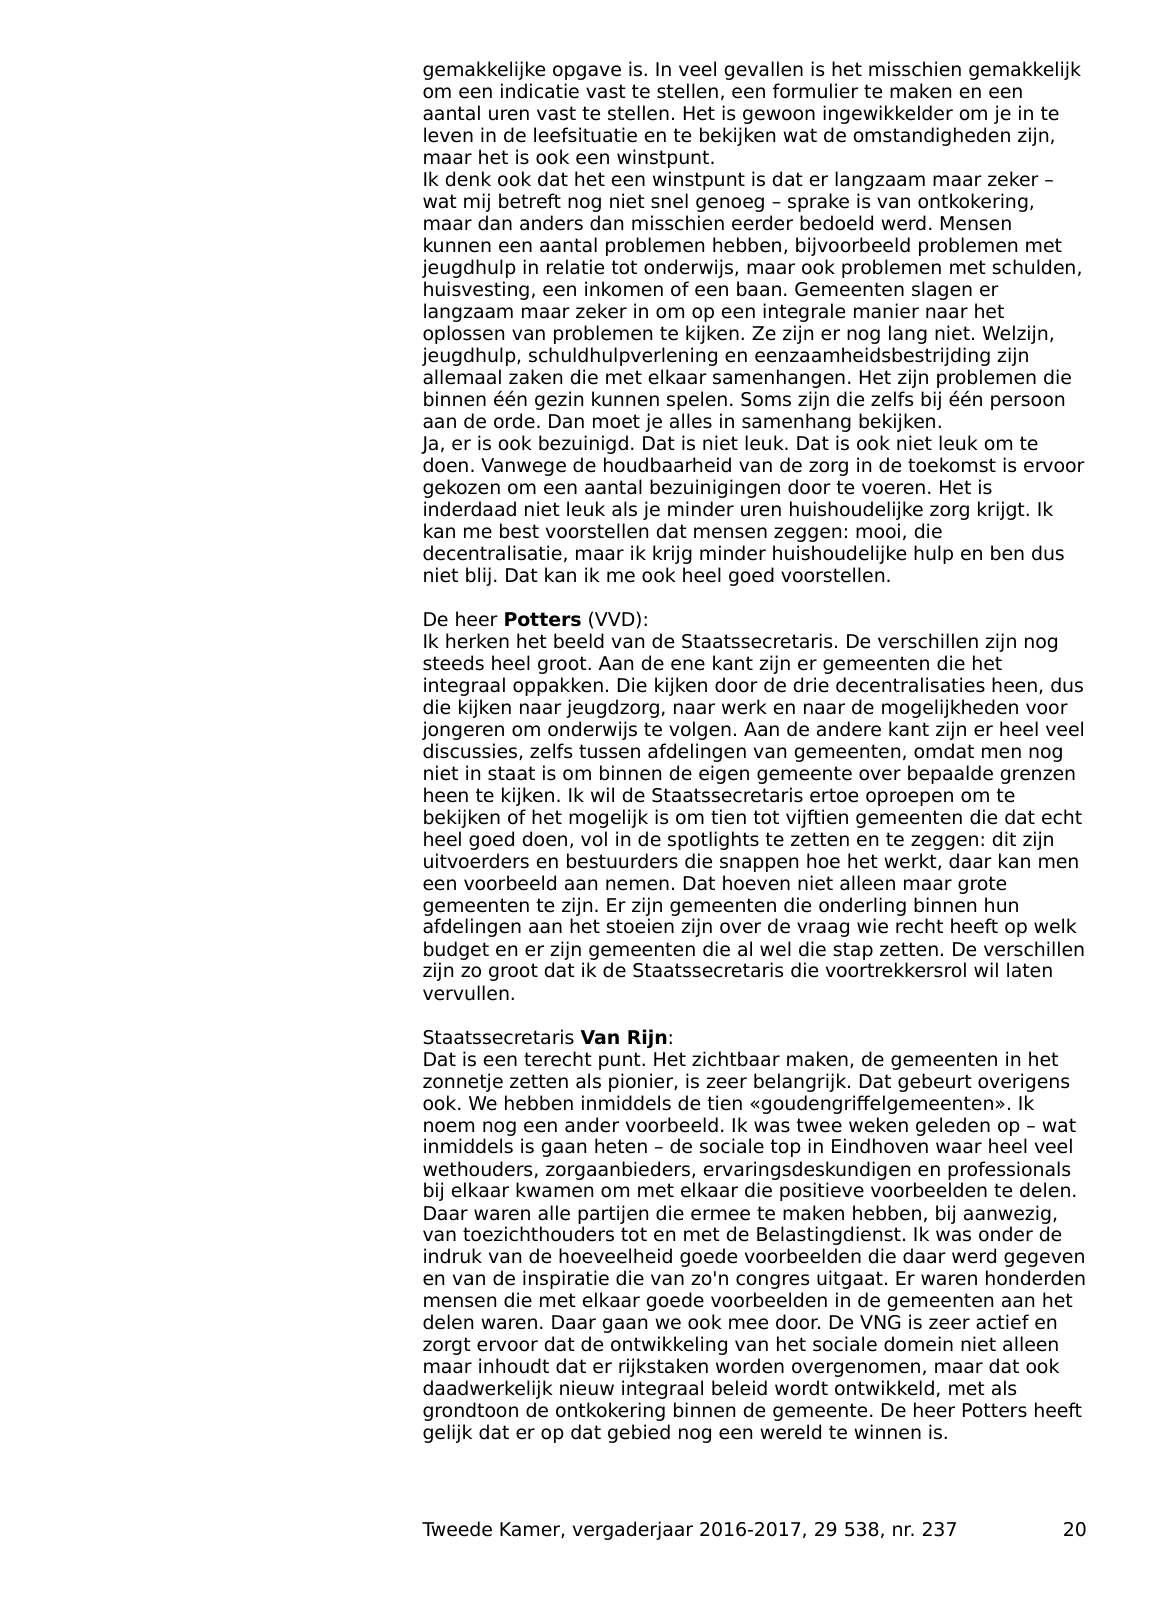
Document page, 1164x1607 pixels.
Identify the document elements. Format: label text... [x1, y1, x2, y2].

text gemakkelijke opgave is. In veel gevallen is het misschien gemakkelijk om een indicatie vast te stellen, een formulier te maken en een aantal uren vast te stellen. Het is gewoon ingewikkelder om je in te leven in de leefsituatie en te bekijken wat de omstandigheden zijn, maar het is ook een winstpunt. [422, 59, 1087, 169]
text Ik herken het beeld van de Staatssecretaris. De verschillen zijn nog steeds heel groot. Aan de ene kant zijn er gemeenten die het integraal oppakken. Die kijken door de drie decentralisaties heen, dus die kijken naar jeugdzorg, naar werk en naar de mogelijkheden voor jongeren om onderwijs te volgen. Aan de andere kant zijn er heel veel discussies, zelfs tussen afdelingen van gemeenten, omdat men nog niet in staat is om binnen de eigen gemeente over bepaalde grenzen heen te kijken. Ik wil de Staatssecretaris ertoe oproepen om te bekijken of het mogelijk is om tien tot vijftien gemeenten die dat echt heel goed doen, vol in de spotlights te zetten en te zeggen: dit zijn uitvoerders en bestuurders die snappen hoe het werkt, daar kan men een voorbeeld aan nemen. Dat hoeven niet alleen maar grote gemeenten te zijn. Er zijn gemeenten die onderling binnen hun afdelingen aan het stoeien zijn over de vraag wie recht heeft op welk budget en er zijn gemeenten die al wel die stap zetten. De verschillen zijn zo groot dat ik de Staatssecretaris die voortrekkersrol wil laten vervullen. [422, 631, 1087, 1004]
text Dat is een terecht punt. Het zichtbaar maken, de gemeenten in het zonnetje zetten als pionier, is zeer belangrijk. Dat gebeurt overigens ook. We hebben inmiddels de tien «goudengriffelgemeenten». Ik noem nog een ander voorbeeld. Ik was twee weken geleden op – wat inmiddels is gaan heten – de sociale top in Eindhoven waar heel veel wethouders, zorgaanbieders, ervaringsdeskundigen en professionals bij elkaar kwamen om met elkaar die positieve voorbeelden te delen. Daar waren alle partijen die ermee te maken hebben, bij aanwezig, van toezichthouders tot en met de Belastingdienst. Ik was onder de indruk van de hoeveelheid goede voorbeelden die daar werd gegeven en van de inspiratie die van zo'n congres uitgaat. Er waren honderden mensen die met elkaar goede voorbeelden in de gemeenten aan het delen waren. Daar gaan we ook mee door. De VNG is zeer actief en zorgt ervoor dat de ontwikkeling van het sociale domein niet alleen maar inhoudt dat er rijkstaken worden overgenomen, maar dat ook daadwerkelijk nieuw integraal beleid wordt ontwikkeld, met als grondtoon de ontkokering binnen de gemeente. De heer Potters heeft gelijk dat er op dat gebied nog een wereld te winnen is. [422, 1048, 1087, 1444]
text De heer Potters (VVD): [422, 609, 1087, 631]
text Ja, er is ook bezuinigd. Dat is niet leuk. Dat is ook niet leuk om te doen. Vanwege de houdbaarheid van de zorg in de toekomst is ervoor gekozen om een aantal bezuinigingen door te voeren. Het is inderdaad niet leuk als je minder uren huishoudelijke zorg krijgt. Ik kan me best voorstellen dat mensen zeggen: mooi, die decentralisatie, maar ik krijg minder huishoudelijke hulp en ben dus niet blij. Dat kan ik me ook heel goed voorstellen. [422, 433, 1087, 587]
text Staatssecretaris Van Rijn: [422, 1027, 1087, 1048]
text Ik denk ook dat het een winstpunt is dat er langzaam maar zeker – wat mij betreft nog niet snel genoeg – sprake is van ontkokering, maar dan anders dan misschien eerder bedoeld werd. Mensen kunnen een aantal problemen hebben, bijvoorbeeld problemen met jeugdhulp in relatie tot onderwijs, maar ook problemen met schulden, huisvesting, een inkomen of een baan. Gemeenten slagen er langzaam maar zeker in om op een integrale manier naar het oplossen van problemen te kijken. Ze zijn er nog lang niet. Welzijn, jeugdhulp, schuldhulpverlening en eenzaamheidsbestrijding zijn allemaal zaken die met elkaar samenhangen. Het zijn problemen die binnen één gezin kunnen spelen. Soms zijn die zelfs bij één persoon aan de orde. Dan moet je alles in samenhang bekijken. [422, 169, 1087, 433]
